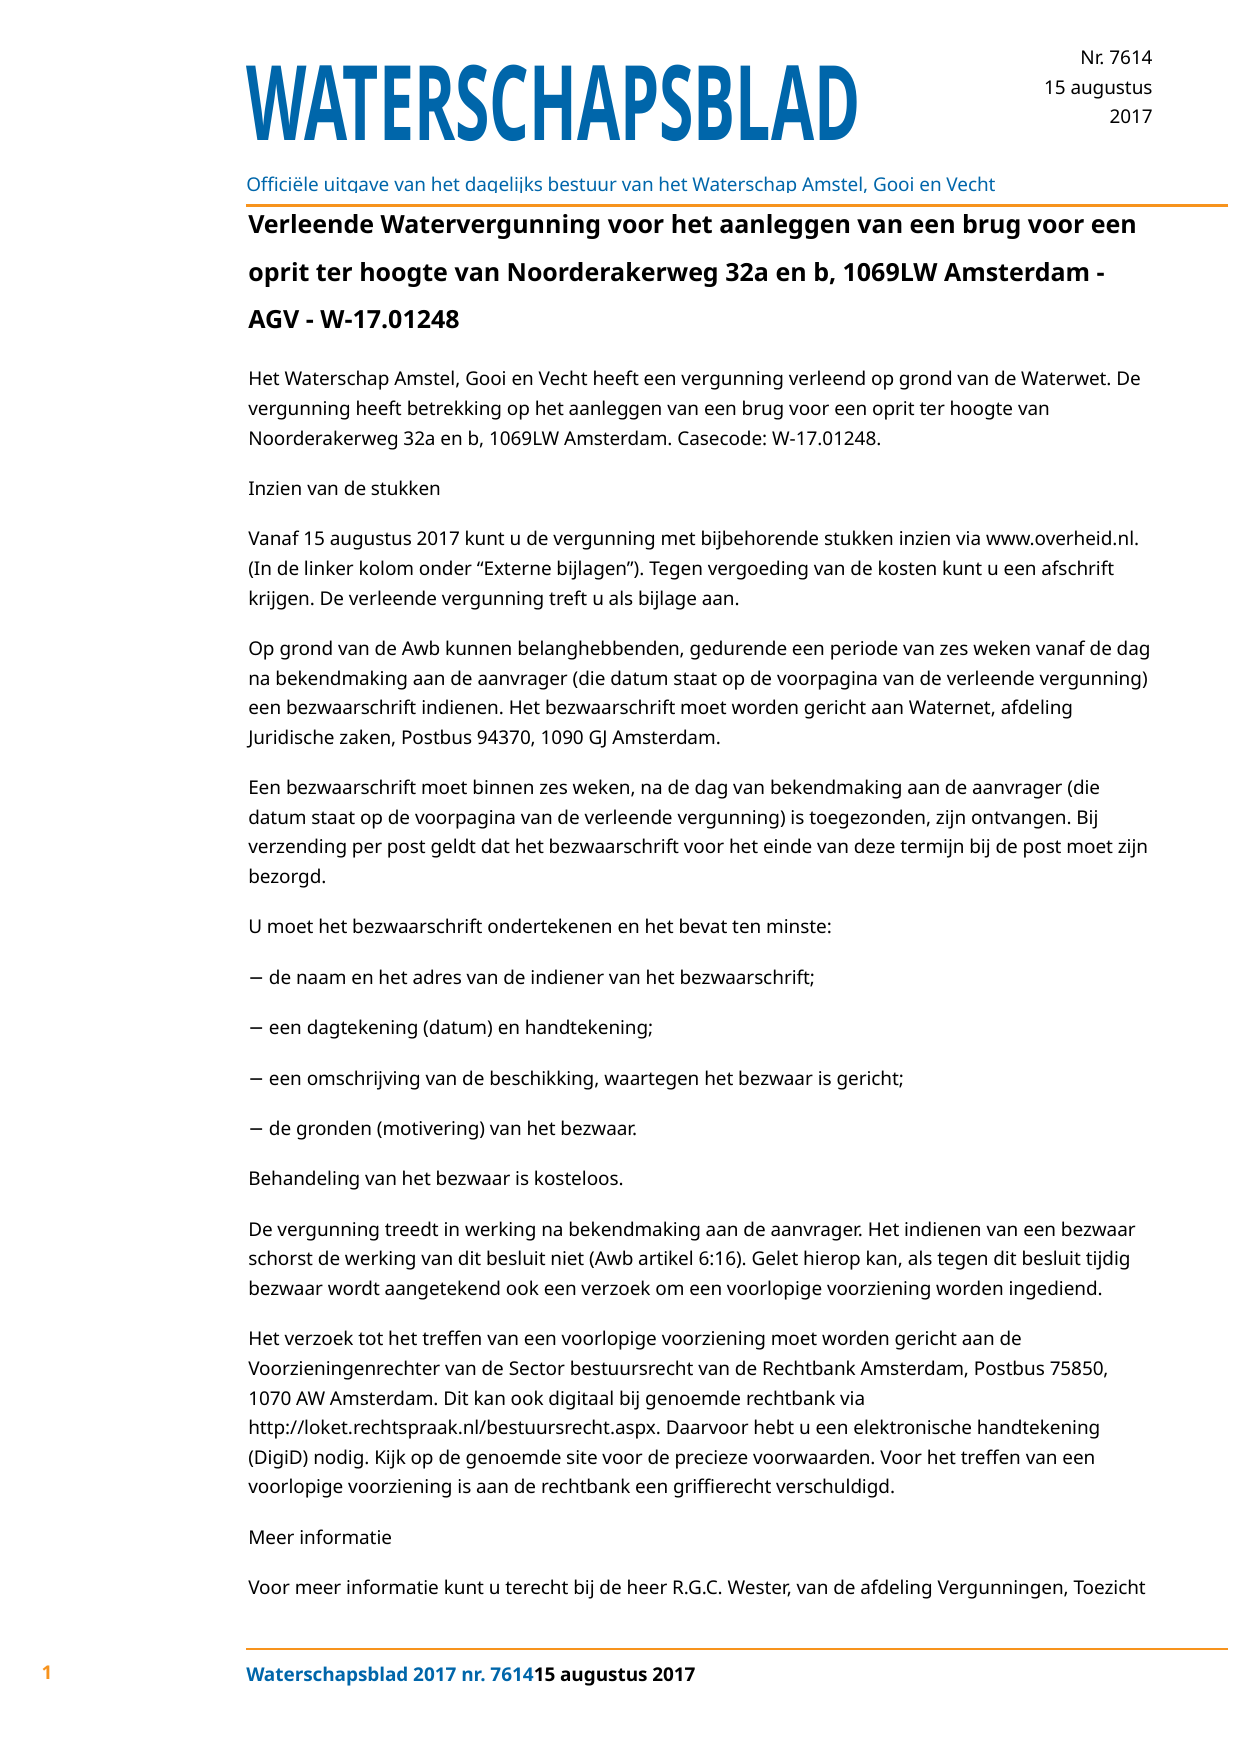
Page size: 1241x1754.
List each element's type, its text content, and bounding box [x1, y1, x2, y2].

text − de naam en het adres van de indiener van het bezwaarschrift; [248, 964, 1152, 989]
text − de gronden (motivering) van het bezwaar. [248, 1115, 1152, 1141]
text Een bezwaarschrift moet binnen zes weken, na de dag van bekendmaking aan de aanvrager (die datum staat op de voorpagina van de verleende vergunning) is toegezonden, zijn ontvangen. Bij verzending per post geldt dat het bezwaarschrift voor het einde van deze termijn bij de post moet zijn bezorgd. [248, 774, 1152, 889]
text U moet het bezwaarschrift ondertekenen en het bevat ten minste: [248, 913, 1152, 939]
text Behandeling van het bezwaar is kosteloos. [248, 1166, 1152, 1191]
text De vergunning treedt in werking na bekendmaking aan de aanvrager. Het indienen van een bezwaar schorst de werking van dit besluit niet (Awb artikel 6:16). Gelet hierop kan, als tegen dit besluit tijdig bezwaar wordt aangetekend ook een verzoek om een voorlopige voorziening worden ingediend. [248, 1216, 1152, 1301]
text − een omschrijving van de beschikking, waartegen het bezwaar is gericht; [248, 1065, 1152, 1090]
text − een dagtekening (datum) en handtekening; [248, 1014, 1152, 1040]
picture [41, 47, 231, 172]
text Voor meer informatie kunt u terecht bij de heer R.G.C. Wester, van de afdeling Vergunningen, Toezicht [248, 1574, 1152, 1600]
text Op grond van de Awb kunnen belanghebbenden, gedurende een periode van zes weken vanaf de dag na bekendmaking aan de aanvrager (die datum staat op de voorpagina van de verleende vergunning) een bezwaarschrift indienen. Het bezwaarschrift moet worden gericht aan Waternet, afdeling Juridische zaken, Postbus 94370, 1090 GJ Amsterdam. [248, 635, 1152, 749]
text Meer informatie [248, 1524, 1152, 1549]
text Verleende Watervergunning voor het aanleggen van een brug voor een oprit ter hoogte van Noorderakerweg 32a en b, 1069LW Amsterdam - AGV - W-17.01248 [248, 207, 1152, 336]
text Het verzoek tot het treffen van een voorlopige voorziening moet worden gericht aan de Voorzieningenrechter van de Sector bestuursrecht van de Rechtbank Amsterdam, Postbus 75850, 1070 AW Amsterdam. Dit kan ook digitaal bij genoemde rechtbank via http://loket.rechtspraak.nl/bestuursrecht.aspx. Daarvoor hebt u een elektronische handtekening (DigiD) nodig. Kijk op de genoemde site voor de precieze voorwaarden. Voor het treffen van een voorlopige voorziening is aan de rechtbank een griffierecht verschuldigd. [248, 1326, 1152, 1499]
text Vanaf 15 augustus 2017 kunt u de vergunning met bijbehorende stukken inzien via www.overheid.nl. (In de linker kolom onder “Externe bijlagen”). Tegen vergoeding van de kosten kunt u een afschrift krijgen. De verleende vergunning treft u als bijlage aan. [248, 526, 1152, 610]
text Het Waterschap Amstel, Gooi en Vecht heeft een vergunning verleend op grond van de Waterwet. De vergunning heeft betrekking op het aanleggen van een brug voor een oprit ter hoogte van Noorderakerweg 32a en b, 1069LW Amsterdam. Casecode: W-17.01248. [248, 366, 1152, 450]
text Inzien van de stukken [248, 475, 1152, 501]
